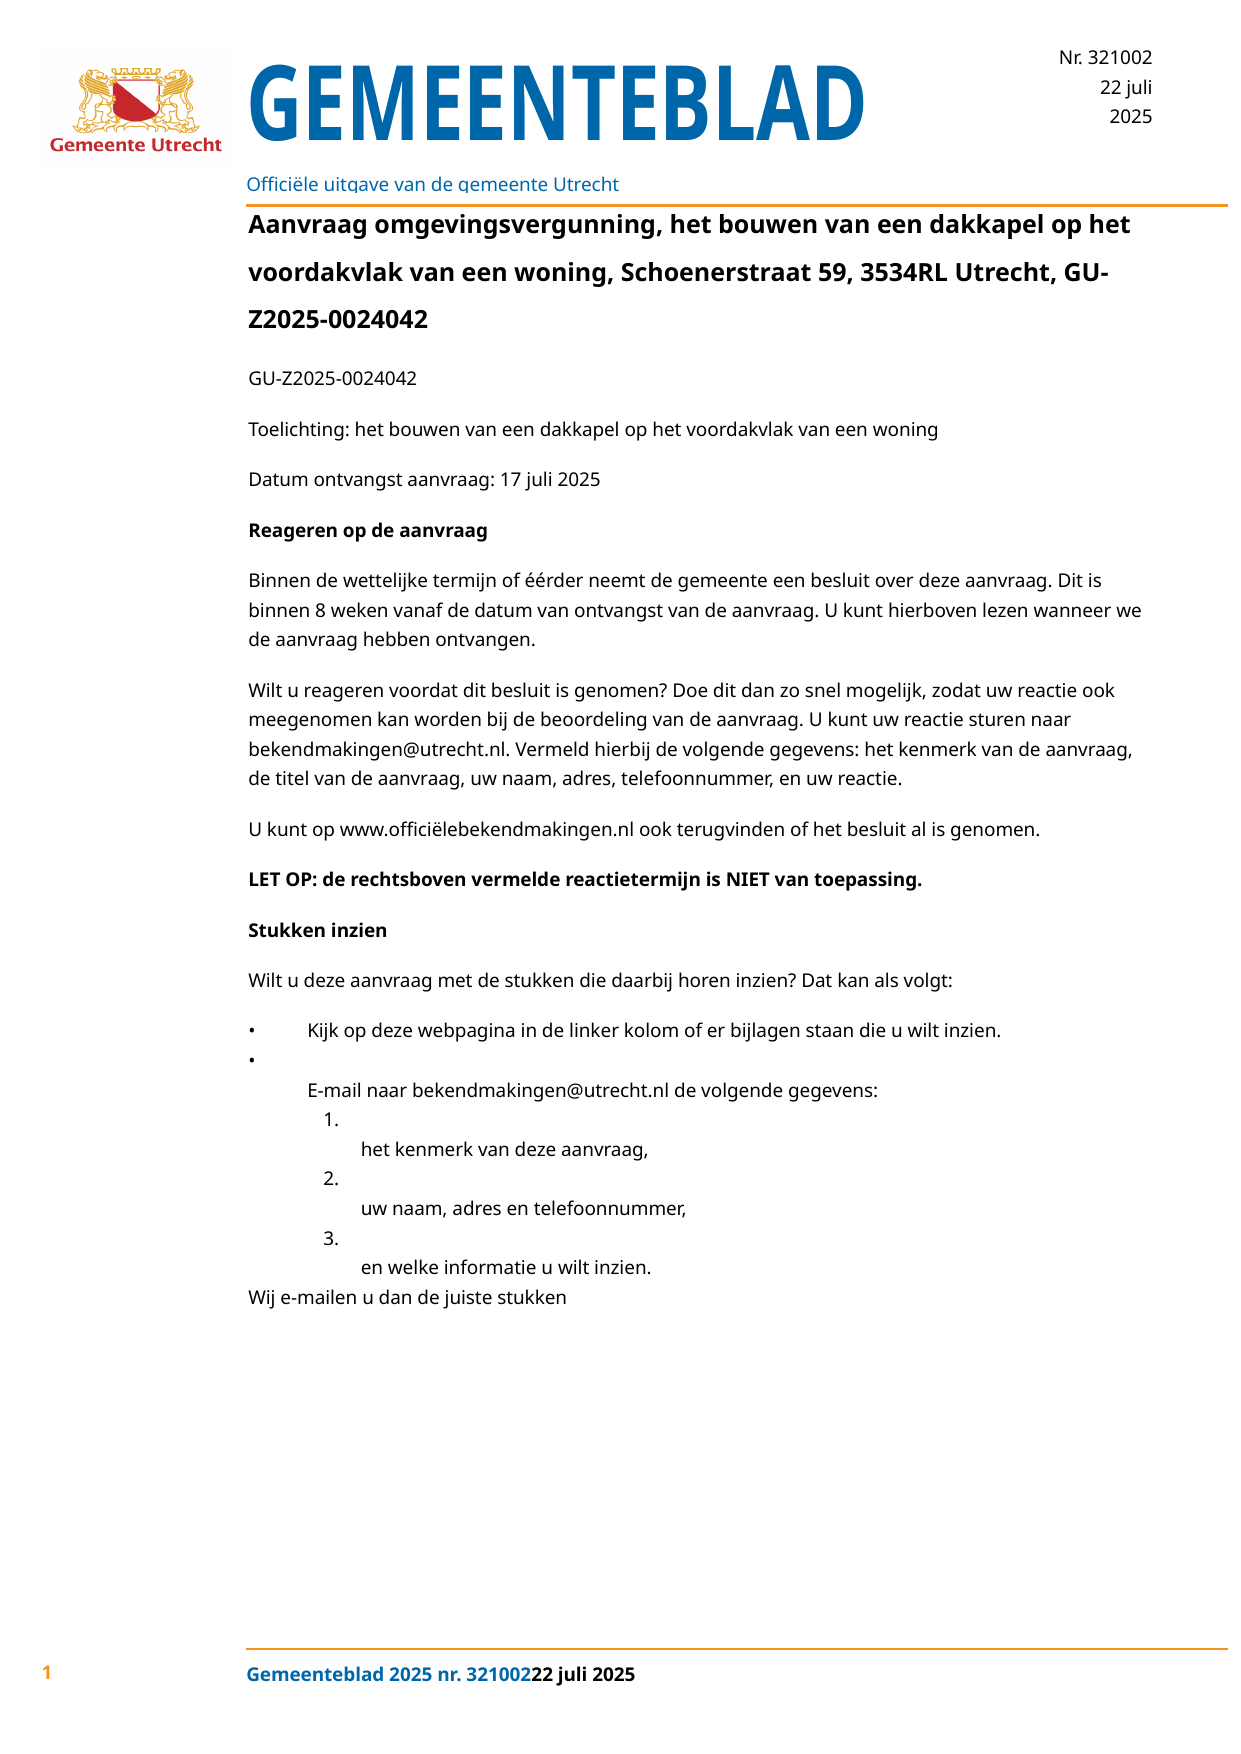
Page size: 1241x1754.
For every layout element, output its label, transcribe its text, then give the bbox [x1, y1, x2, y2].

text Toelichting: het bouwen van een dakkapel op het voordakvlak van een woning [248, 416, 1152, 442]
list uw naam, adres en telefoonnummer, [323, 1195, 1152, 1221]
text Stukken inzien [248, 917, 1152, 942]
text Wilt u deze aanvraag met de stukken die daarbij horen inzien? Dat kan als volgt: [248, 967, 1152, 993]
text Wilt u reageren voordat dit besluit is genomen? Doe dit dan zo snel mogelijk, zodat uw reactie ook meegenomen kan worden bij de beoordeling van de aanvraag. U kunt uw reactie sturen naar bekendmakingen@utrecht.nl. Vermeld hierbij de volgende gegevens: het kenmerk van de aanvraag, de titel van de aanvraag, uw naam, adres, telefoonnummer, en uw reactie. [248, 677, 1152, 791]
list en welke informatie u wilt inzien. [323, 1254, 1152, 1280]
list het kenmerk van deze aanvraag, [323, 1136, 1152, 1162]
text Datum ontvangst aanvraag: 17 juli 2025 [248, 466, 1152, 492]
list Kijk op deze webpagina in de linker kolom of er bijlagen staan die u wilt inzien. [248, 1018, 1152, 1043]
text Reageren op de aanvraag [248, 517, 1152, 542]
text U kunt op www.officiëlebekendmakingen.nl ook terugvinden of het besluit al is genomen. [248, 816, 1152, 842]
text GU-Z2025-0024042 [248, 366, 1152, 391]
text Aanvraag omgevingsvergunning, het bouwen van een dakkapel op het voordakvlak van een woning, Schoenerstraat 59, 3534RL Utrecht, GU-Z2025-0024042 [248, 207, 1152, 336]
picture [41, 47, 231, 172]
text Wij e-mailen u dan de juiste stukken [248, 1284, 1152, 1309]
text LET OP: de rechtsboven vermelde reactietermijn is NIET van toepassing. [248, 866, 1152, 892]
list E-mail naar bekendmakingen@utrecht.nl de volgende gegevens: [248, 1077, 1152, 1102]
text Binnen de wettelijke termijn of éérder neemt de gemeente een besluit over deze aanvraag. Dit is binnen 8 weken vanaf de datum van ontvangst van de aanvraag. U kunt hierboven lezen wanneer we de aanvraag hebben ontvangen. [248, 567, 1152, 652]
